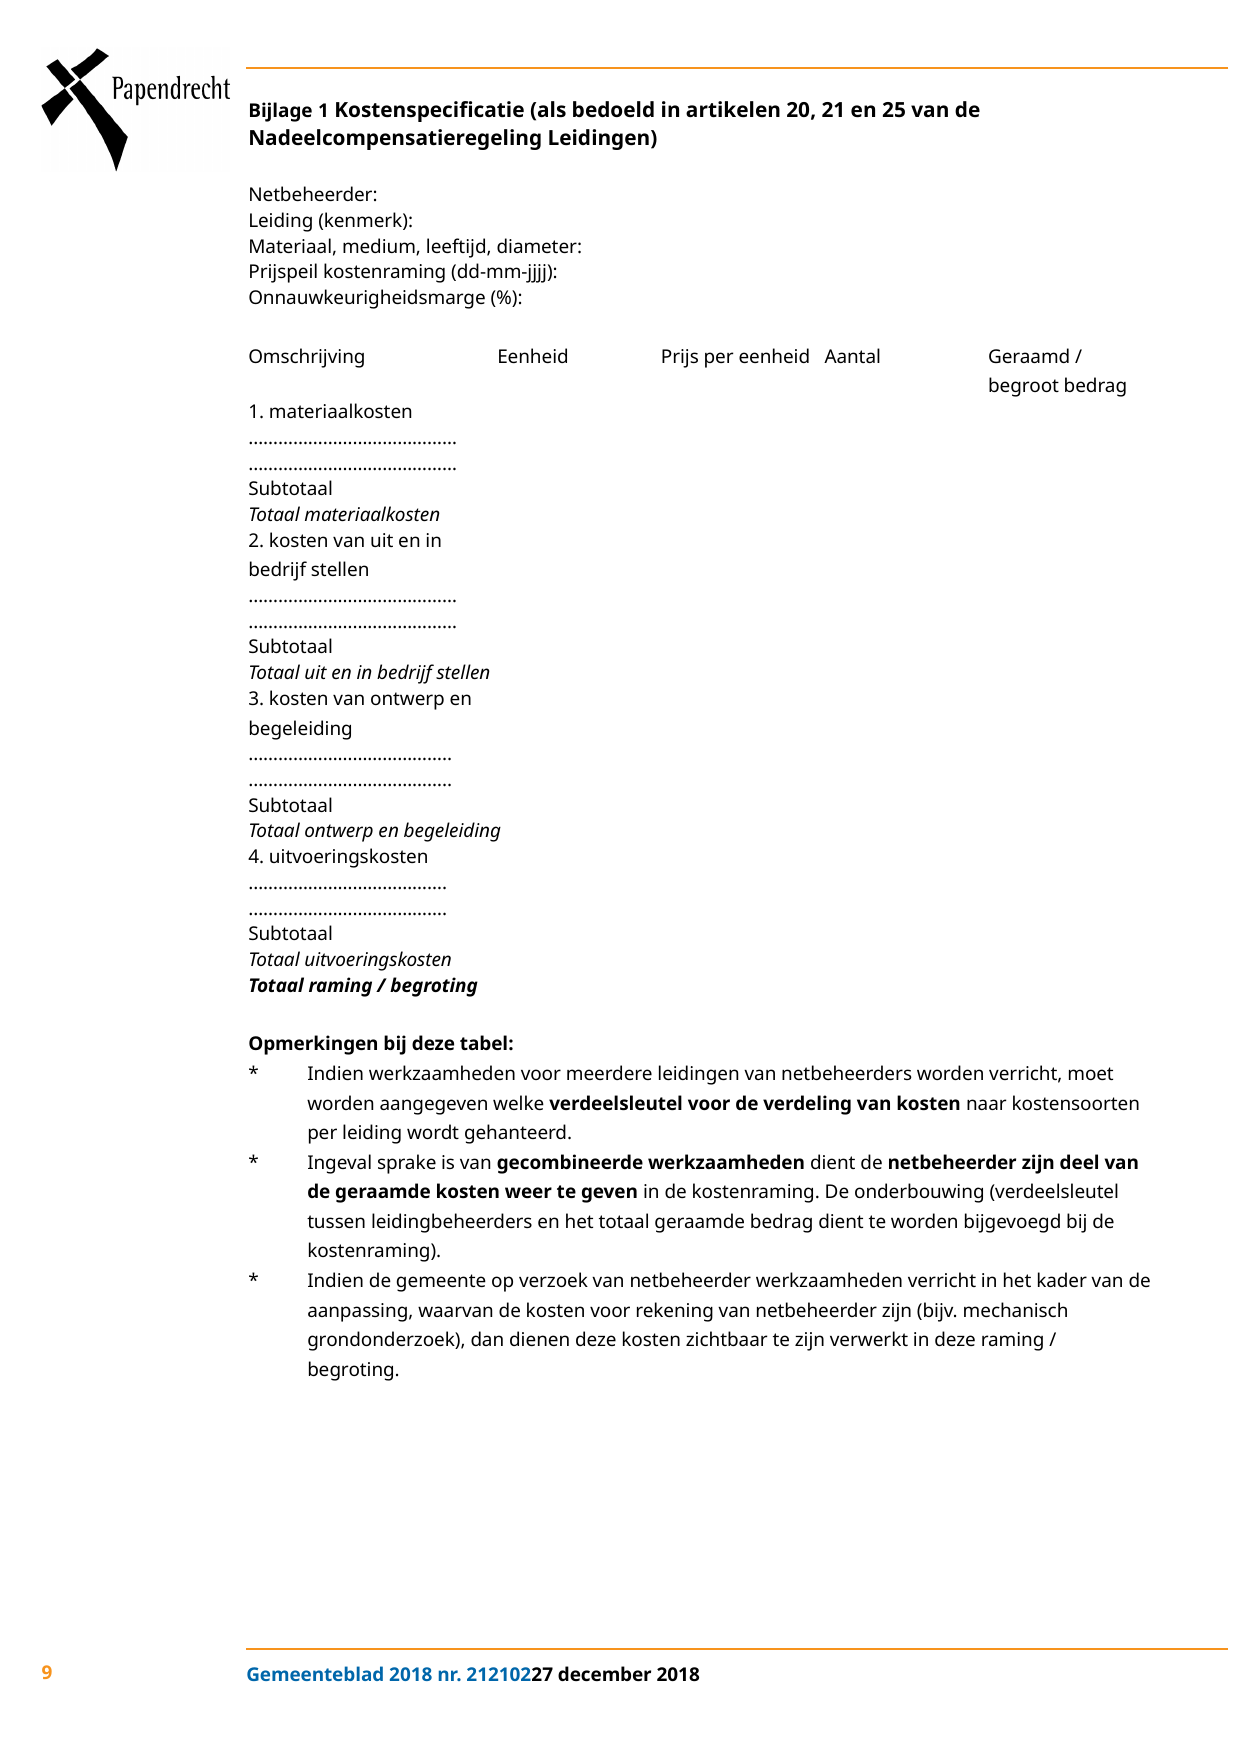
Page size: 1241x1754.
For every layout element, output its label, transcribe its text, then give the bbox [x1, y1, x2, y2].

table_cell [988, 685, 1152, 741]
table_cell [661, 476, 824, 501]
table_cell [497, 634, 661, 659]
table_cell [497, 869, 661, 895]
table_cell [988, 869, 1152, 895]
table_cell [988, 741, 1152, 766]
table_cell …………………………………… [248, 582, 497, 608]
table_cell [988, 476, 1152, 501]
table_cell [497, 766, 661, 792]
table_cell [824, 398, 988, 424]
table_cell [661, 741, 824, 766]
table_cell [824, 424, 988, 450]
table_cell …………………………………. [248, 895, 497, 921]
table_cell [661, 527, 824, 582]
table_cell [824, 685, 988, 741]
table_cell [689, 284, 1152, 310]
table_cell [661, 869, 824, 895]
table_cell [824, 895, 988, 921]
picture [41, 47, 231, 172]
table_cell [988, 921, 1152, 946]
table_cell [824, 527, 988, 582]
table_cell [661, 792, 824, 818]
table_cell [988, 660, 1152, 685]
list Ingeval sprake is van gecombineerde werkzaamheden dient de netbeheerder zijn deel van de geraamde kosten weer te geven in de kostenraming. De onderbouwing (verdeelsleutel tussen leidingbeheerders en het totaal geraamde bedrag dient te worden bijgevoegd bij de kostenraming). [248, 1149, 1152, 1263]
table_cell [824, 844, 988, 869]
table_cell Subtotaal [248, 792, 497, 818]
table_cell [824, 792, 988, 818]
table_cell [988, 501, 1152, 527]
table_cell 3. kosten van ontwerp en begeleiding [248, 685, 497, 741]
table_cell [497, 450, 661, 476]
table_cell Totaal raming / begroting [248, 972, 988, 998]
table_cell [497, 792, 661, 818]
table_cell [661, 424, 824, 450]
table_cell [497, 476, 661, 501]
table_cell …………………………………. [248, 869, 497, 895]
table_cell [661, 766, 824, 792]
table_cell [988, 844, 1152, 869]
table_cell 1. materiaalkosten [248, 398, 497, 424]
table_cell [988, 527, 1152, 582]
table_cell [689, 233, 1152, 259]
table_cell [988, 818, 1152, 843]
table_cell [497, 921, 661, 946]
table_cell …………………………………… [248, 608, 497, 634]
table_cell ………………………………….. [248, 766, 497, 792]
table_cell [988, 895, 1152, 921]
table_cell [988, 398, 1152, 424]
table_header Aantal [824, 343, 988, 398]
table_cell [661, 685, 824, 741]
table_cell [988, 608, 1152, 634]
text Opmerkingen bij deze tabel: [248, 1031, 1152, 1056]
table_cell [824, 741, 988, 766]
table_cell Subtotaal [248, 476, 497, 501]
table_cell Totaal uitvoeringskosten [248, 946, 988, 972]
table_cell [497, 527, 661, 582]
table_cell [497, 685, 661, 741]
table_cell Leiding (kenmerk): [248, 207, 689, 233]
table_cell [988, 634, 1152, 659]
table_cell ………………………………….. [248, 741, 497, 766]
table_cell Totaal ontwerp en begeleiding [248, 818, 988, 843]
table_cell [824, 582, 988, 608]
table_cell [988, 766, 1152, 792]
table_cell [661, 895, 824, 921]
table_cell [988, 792, 1152, 818]
table_header Netbeheerder: [248, 181, 689, 207]
list Indien werkzaamheden voor meerdere leidingen van netbeheerders worden verricht, moet worden aangegeven welke verdeelsleutel voor de verdeling van kosten naar kostensoorten per leiding wordt gehanteerd. [248, 1060, 1152, 1145]
table_cell [497, 582, 661, 608]
table_cell [497, 608, 661, 634]
table_header [689, 181, 1152, 207]
table_cell [824, 608, 988, 634]
table_cell [988, 424, 1152, 450]
table_cell Totaal materiaalkosten [248, 501, 988, 527]
table_cell [988, 582, 1152, 608]
table_cell [824, 869, 988, 895]
table_cell [497, 741, 661, 766]
table_cell …………………………………… [248, 450, 497, 476]
table_cell [661, 582, 824, 608]
table_cell [497, 398, 661, 424]
table_cell [824, 634, 988, 659]
list Indien de gemeente op verzoek van netbeheerder werkzaamheden verricht in het kader van de aanpassing, waarvan de kosten voor rekening van netbeheerder zijn (bijv. mechanisch grondonderzoek), dan dienen deze kosten zichtbaar te zijn verwerkt in deze raming / begroting. [248, 1267, 1152, 1382]
table_cell [988, 450, 1152, 476]
table_cell [824, 450, 988, 476]
table_cell [497, 424, 661, 450]
table_cell [824, 921, 988, 946]
table_cell [824, 766, 988, 792]
table_cell Prijspeil kostenraming (dd-mm-jjjj): [248, 259, 689, 284]
table_header Eenheid [497, 343, 661, 398]
table_cell [689, 207, 1152, 233]
table_cell Subtotaal [248, 634, 497, 659]
table_cell [661, 398, 824, 424]
table_cell Subtotaal [248, 921, 497, 946]
table_cell [988, 946, 1152, 972]
table_cell [689, 259, 1152, 284]
table_cell [824, 476, 988, 501]
table_cell …………………………………… [248, 424, 497, 450]
table_cell [497, 895, 661, 921]
table_cell [497, 844, 661, 869]
table_cell Materiaal, medium, leeftijd, diameter: [248, 233, 689, 259]
table_cell [661, 450, 824, 476]
table_cell Totaal uit en in bedrijf stellen [248, 660, 988, 685]
table_header Prijs per eenheid [661, 343, 824, 398]
table_cell 2. kosten van uit en in bedrijf stellen [248, 527, 497, 582]
table_header Omschrijving [248, 343, 497, 398]
table_header Geraamd / begroot bedrag [988, 343, 1152, 398]
table_cell Onnauwkeurigheidsmarge (%): [248, 284, 689, 310]
table_cell [988, 972, 1152, 998]
text Bijlage 1 Kostenspecificatie (als bedoeld in artikelen 20, 21 en 25 van de Nadeelcompensatieregeling Leidingen) [248, 95, 1152, 152]
table_cell [661, 634, 824, 659]
table_cell [661, 844, 824, 869]
table_cell [661, 921, 824, 946]
table_cell [661, 608, 824, 634]
table_cell 4. uitvoeringskosten [248, 844, 497, 869]
